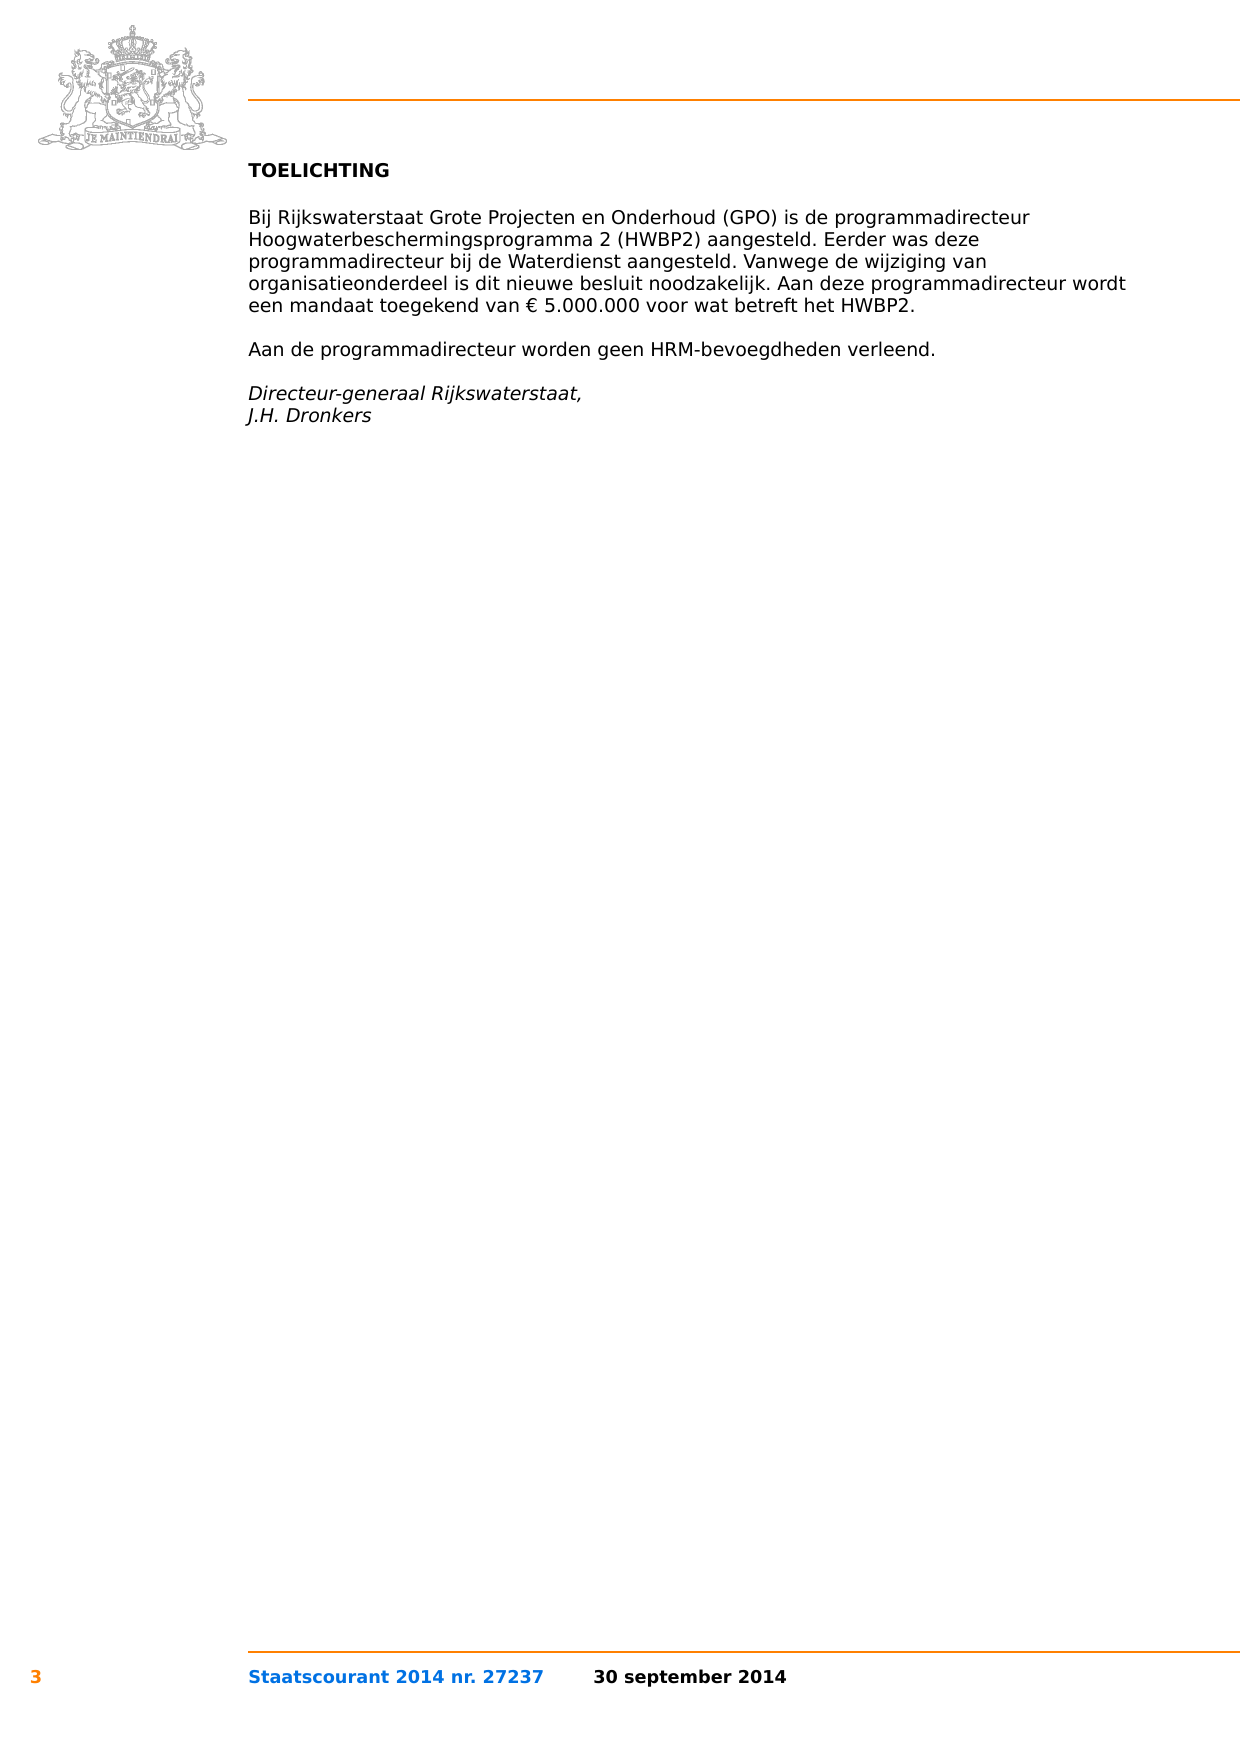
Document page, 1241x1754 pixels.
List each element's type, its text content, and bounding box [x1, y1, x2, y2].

subtitle TOELICHTING [248, 160, 1163, 182]
text Bij Rijkswaterstaat Grote Projecten en Onderhoud (GPO) is de programmadirecteur Hoogwaterbeschermingsprogramma 2 (HWBP2) aangesteld. Eerder was deze programmadirecteur bij de Waterdienst aangesteld. Vanwege de wijziging van organisatieonderdeel is dit nieuwe besluit noodzakelijk. Aan deze programmadirecteur wordt een mandaat toegekend van € 5.000.000 voor wat betreft het HWBP2. [248, 207, 1163, 317]
text Aan de programmadirecteur worden geen HRM-bevoegdheden verleend. [248, 339, 1163, 361]
picture [38, 25, 227, 150]
text Directeur-generaal Rijkswaterstaat, J.H. Dronkers [248, 382, 1163, 426]
